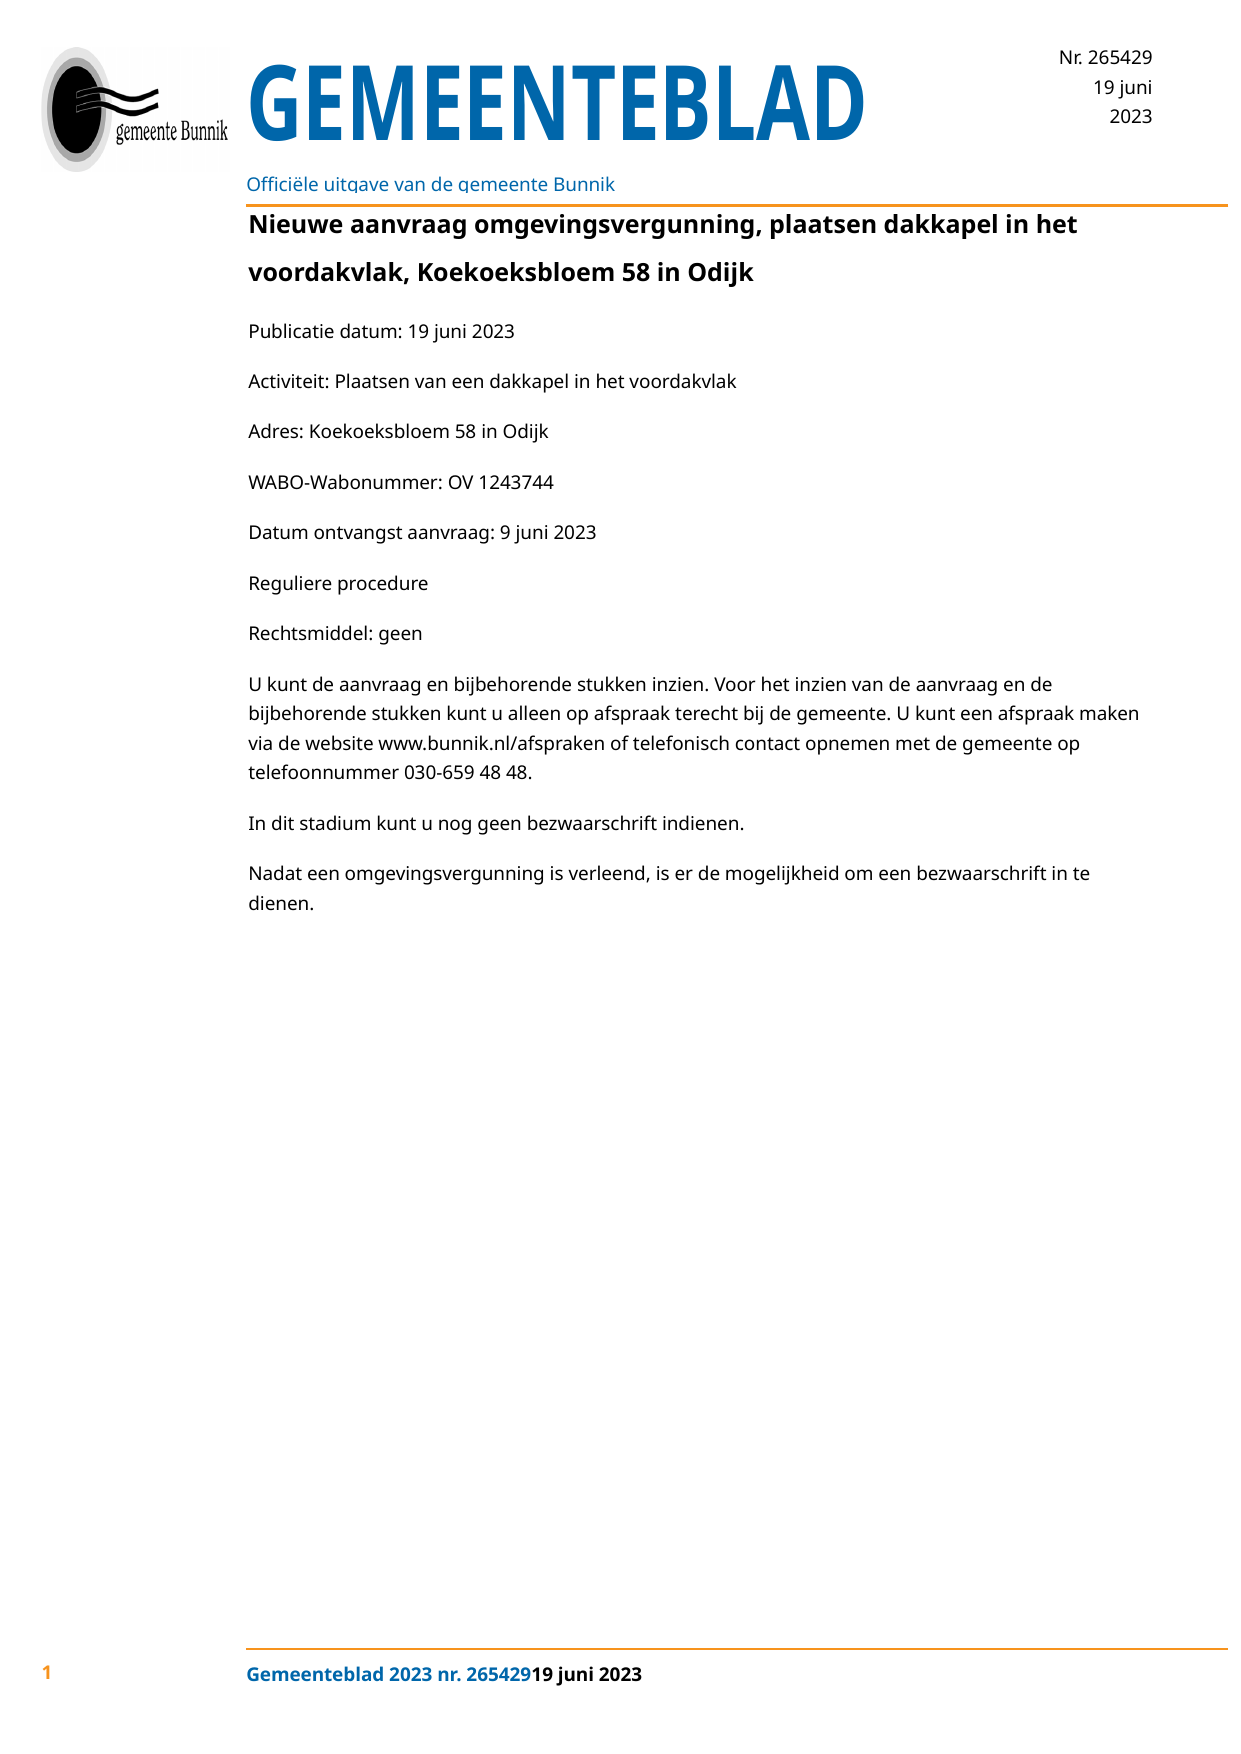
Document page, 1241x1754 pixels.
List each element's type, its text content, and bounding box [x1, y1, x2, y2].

text WABO-Wabonummer: OV 1243744 [248, 469, 1152, 495]
text Adres: Koekoeksbloem 58 in Odijk [248, 419, 1152, 444]
text U kunt de aanvraag en bijbehorende stukken inzien. Voor het inzien van de aanvraag en de bijbehorende stukken kunt u alleen op afspraak terecht bij de gemeente. U kunt een afspraak maken via de website www.bunnik.nl/afspraken of telefonisch contact opnemen met de gemeente op telefoonnummer 030-659 48 48. [248, 671, 1152, 785]
text Publicatie datum: 19 juni 2023 [248, 318, 1152, 344]
text Nieuwe aanvraag omgevingsvergunning, plaatsen dakkapel in het voordakvlak, Koekoeksbloem 58 in Odijk [248, 207, 1152, 288]
text Reguliere procedure [248, 570, 1152, 596]
text Datum ontvangst aanvraag: 9 juni 2023 [248, 519, 1152, 545]
picture [41, 47, 231, 172]
text Activiteit: Plaatsen van een dakkapel in het voordakvlak [248, 368, 1152, 394]
text Rechtsmiddel: geen [248, 620, 1152, 646]
text Nadat een omgevingsvergunning is verleend, is er de mogelijkheid om een bezwaarschrift in te dienen. [248, 860, 1152, 916]
text In dit stadium kunt u nog geen bezwaarschrift indienen. [248, 810, 1152, 836]
